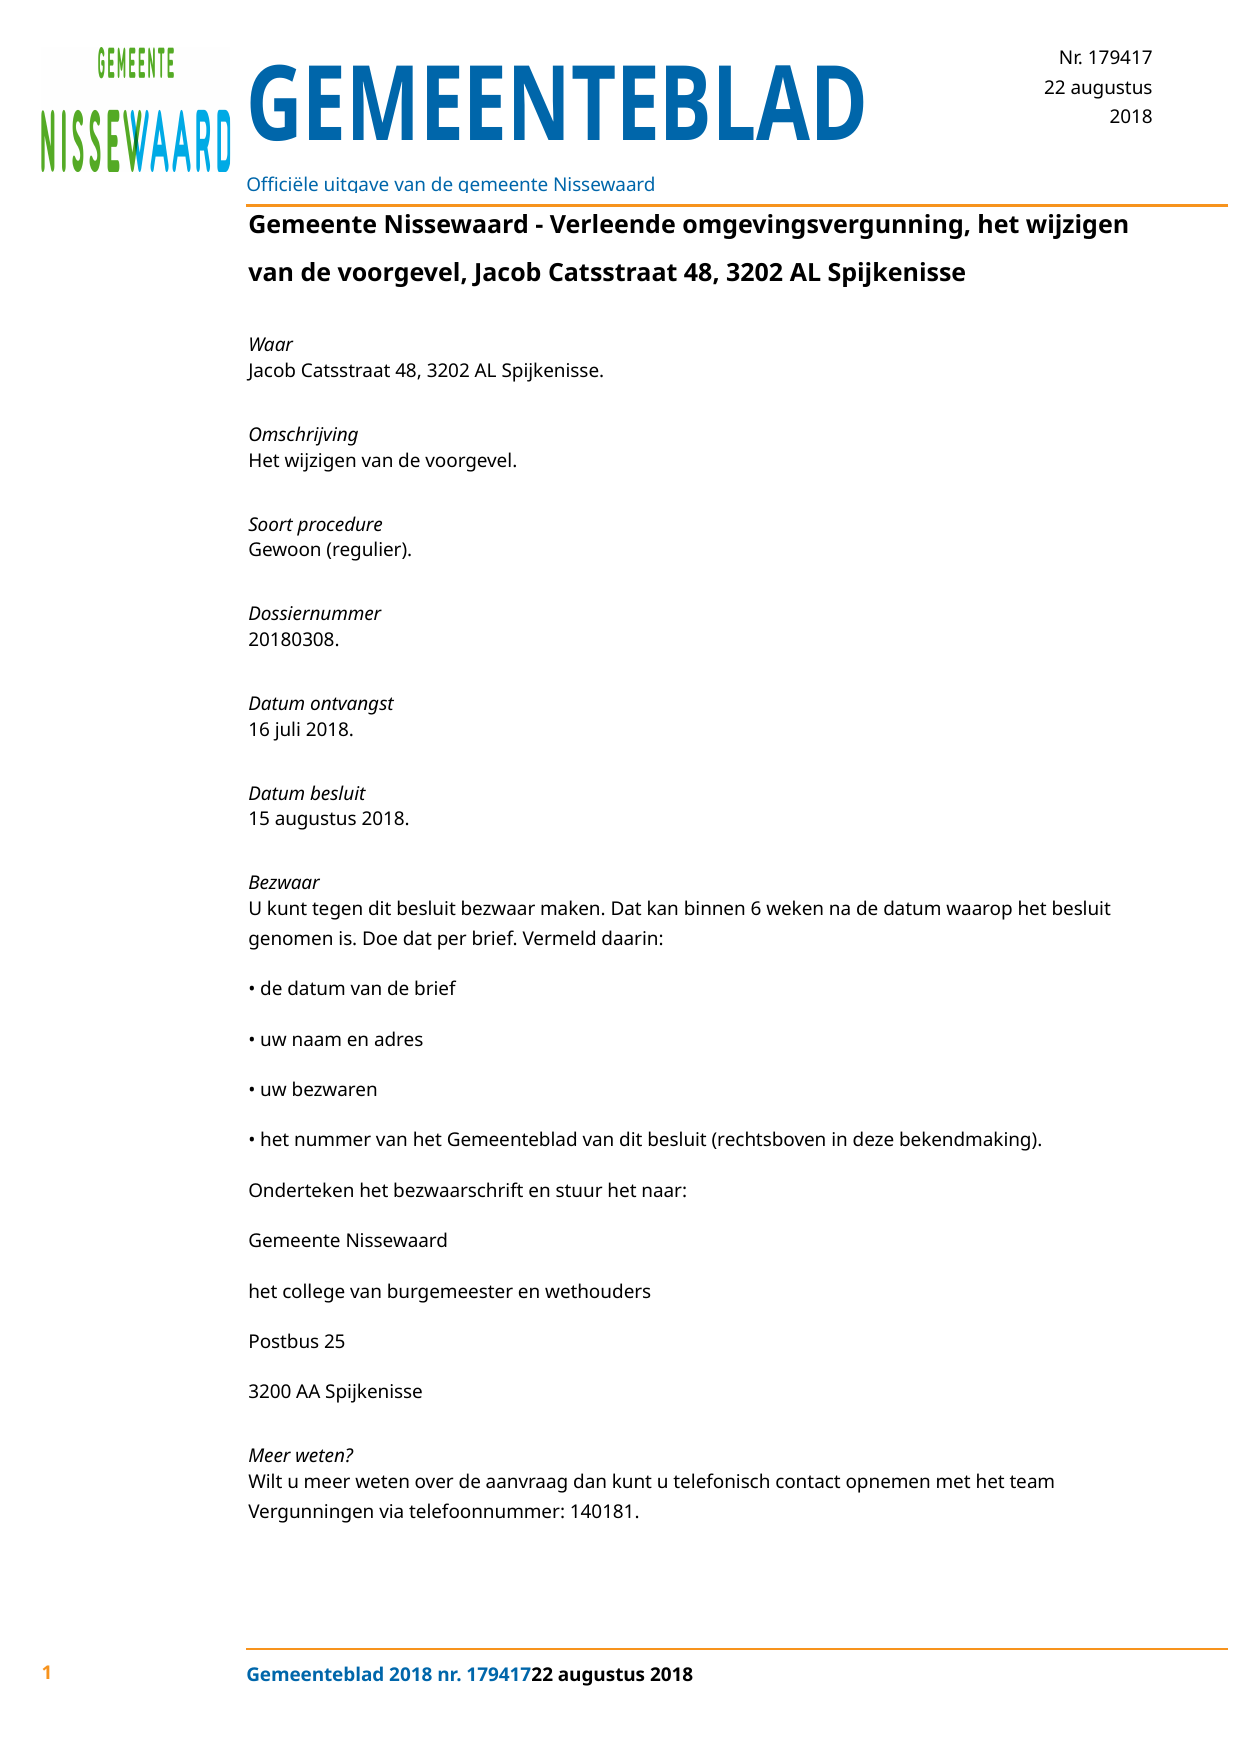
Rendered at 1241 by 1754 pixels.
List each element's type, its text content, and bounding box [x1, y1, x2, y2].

text Jacob Catsstraat 48, 3202 AL Spijkenisse. [248, 357, 1152, 383]
text Onderteken het bezwaarschrift en stuur het naar: [248, 1177, 1152, 1203]
text 20180308. [248, 626, 1152, 652]
text Het wijzigen van de voorgevel. [248, 447, 1152, 473]
picture [200, 151, 206, 172]
picture [222, 122, 227, 160]
text Gemeente Nissewaard [248, 1227, 1152, 1253]
text Wilt u meer weten over de aanvraag dan kunt u telefonisch contact opnemen met het team Vergunningen via telefoonnummer: 140181. [248, 1468, 1152, 1524]
text 16 juli 2018. [248, 716, 1152, 742]
text Gewoon (regulier). [248, 537, 1152, 562]
text Waar [248, 331, 1152, 357]
text Dossiernummer [248, 601, 1152, 626]
text Meer weten? [248, 1443, 1152, 1468]
text Soort procedure [248, 511, 1152, 537]
picture [154, 157, 165, 172]
text Bezwaar [248, 869, 1152, 895]
text 3200 AA Spijkenisse [248, 1379, 1152, 1404]
text U kunt tegen dit besluit bezwaar maken. Dat kan binnen 6 weken na de datum waarop het besluit genomen is. Doe dat per brief. Vermeld daarin: [248, 895, 1152, 951]
text • uw bezwaren [248, 1076, 1152, 1102]
text • uw naam en adres [248, 1026, 1152, 1051]
text 15 augustus 2018. [248, 806, 1152, 831]
text Postbus 25 [248, 1328, 1152, 1354]
picture [201, 122, 206, 138]
text Omschrijving [248, 421, 1152, 447]
text Datum besluit [248, 780, 1152, 806]
text Gemeente Nissewaard - Verleende omgevingsvergunning, het wijzigen van de voorgevel, Jacob Catsstraat 48, 3202 AL Spijkenisse [248, 207, 1152, 288]
text • de datum van de brief [248, 975, 1152, 1001]
picture [41, 47, 231, 172]
text het college van burgemeester en wethouders [248, 1278, 1152, 1303]
text • het nummer van het Gemeenteblad van dit besluit (rechtsboven in deze bekendmaking). [248, 1127, 1152, 1152]
text Datum ontvangst [248, 690, 1152, 716]
picture [176, 157, 187, 172]
